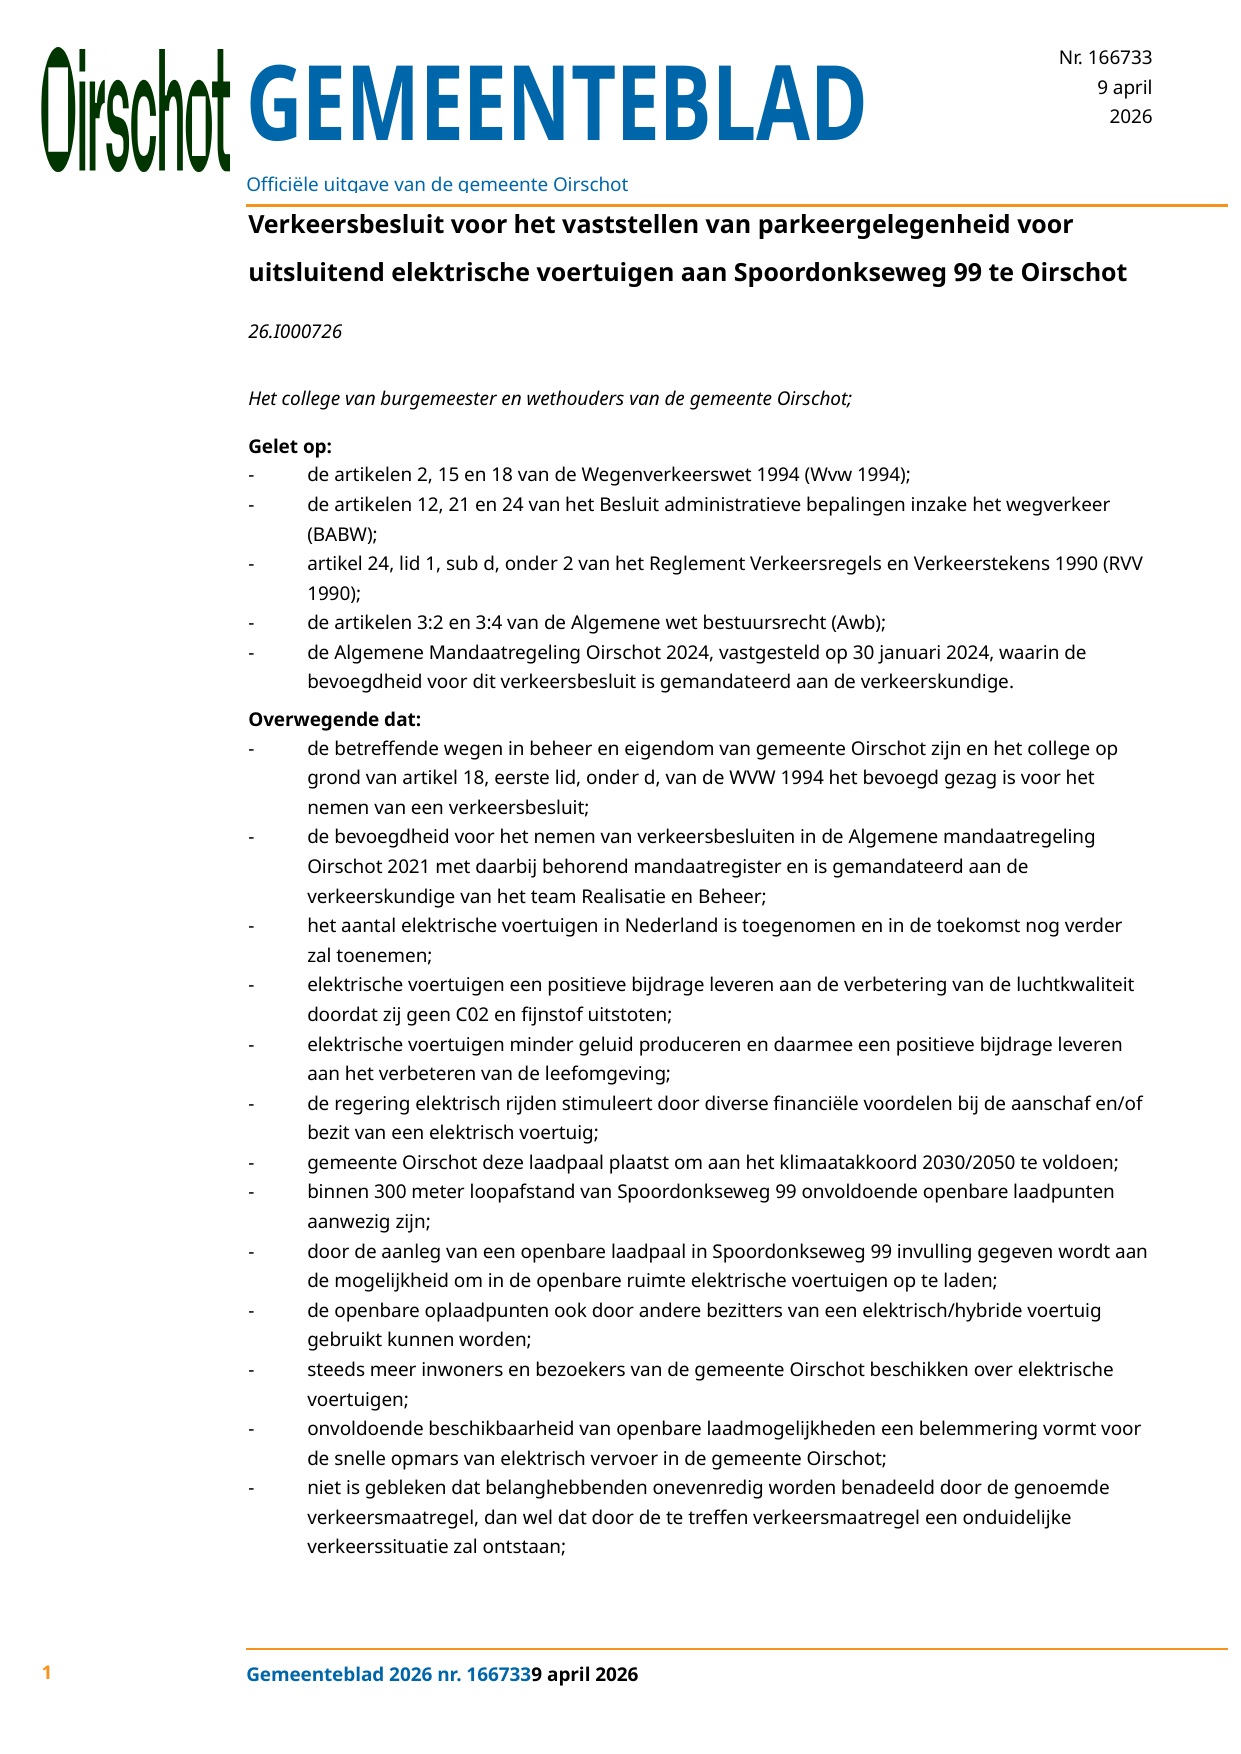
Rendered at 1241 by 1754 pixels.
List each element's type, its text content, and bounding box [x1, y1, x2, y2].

list elektrische voertuigen minder geluid produceren en daarmee een positieve bijdrage leveren aan het verbeteren van de leefomgeving; [248, 1031, 1152, 1086]
list onvoldoende beschikbaarheid van openbare laadmogelijkheden een belemmering vormt voor de snelle opmars van elektrisch vervoer in de gemeente Oirschot; [248, 1415, 1152, 1471]
list elektrische voertuigen een positieve bijdrage leveren aan de verbetering van de luchtkwaliteit doordat zij geen C02 en fijnstof uitstoten; [248, 972, 1152, 1027]
list artikel 24, lid 1, sub d, onder 2 van het Reglement Verkeersregels en Verkeerstekens 1990 (RVV 1990); [248, 550, 1152, 606]
list steeds meer inwoners en bezoekers van de gemeente Oirschot beschikken over elektrische voertuigen; [248, 1356, 1152, 1411]
text Verkeersbesluit voor het vaststellen van parkeergelegenheid voor uitsluitend elektrische voertuigen aan Spoordonkseweg 99 te Oirschot [248, 207, 1152, 288]
list het aantal elektrische voertuigen in Nederland is toegenomen en in de toekomst nog verder zal toenemen; [248, 912, 1152, 968]
list gemeente Oirschot deze laadpaal plaatst om aan het klimaatakkoord 2030/2050 te voldoen; [248, 1149, 1152, 1175]
list de artikelen 12, 21 en 24 van het Besluit administratieve bepalingen inzake het wegverkeer (BABW); [248, 491, 1152, 546]
list de betreffende wegen in beheer en eigendom van gemeente Oirschot zijn en het college op grond van artikel 18, eerste lid, onder d, van de WVW 1994 het bevoegd gezag is voor het nemen van een verkeersbesluit; [248, 735, 1152, 820]
text Het college van burgemeester en wethouders van de gemeente Oirschot; [248, 386, 1152, 411]
list de openbare oplaadpunten ook door andere bezitters van een elektrisch/hybride voertuig gebruikt kunnen worden; [248, 1297, 1152, 1352]
list de Algemene Mandaatregeling Oirschot 2024, vastgesteld op 30 januari 2024, waarin de bevoegdheid voor dit verkeersbesluit is gemandateerd aan de verkeerskundige. [248, 639, 1152, 694]
text 26.I000726 [248, 318, 1152, 344]
picture [41, 47, 231, 172]
list niet is gebleken dat belanghebbenden onevenredig worden benadeeld door de genoemde verkeersmaatregel, dan wel dat door de te treffen verkeersmaatregel een onduidelijke verkeerssituatie zal ontstaan; [248, 1474, 1152, 1559]
list binnen 300 meter loopafstand van Spoordonkseweg 99 onvoldoende openbare laadpunten aanwezig zijn; [248, 1179, 1152, 1234]
list de regering elektrisch rijden stimuleert door diverse financiële voordelen bij de aanschaf en/of bezit van een elektrisch voertuig; [248, 1090, 1152, 1145]
list door de aanleg van een openbare laadpaal in Spoordonkseweg 99 invulling gegeven wordt aan de mogelijkheid om in de openbare ruimte elektrische voertuigen op te laden; [248, 1238, 1152, 1293]
list de artikelen 2, 15 en 18 van de Wegenverkeerswet 1994 (Wvw 1994); [248, 462, 1152, 487]
list de artikelen 3:2 en 3:4 van de Algemene wet bestuursrecht (Awb); [248, 609, 1152, 635]
text Gelet op: [248, 433, 1152, 459]
text Overwegende dat: [248, 707, 1152, 732]
list de bevoegdheid voor het nemen van verkeersbesluiten in de Algemene mandaatregeling Oirschot 2021 met daarbij behorend mandaatregister en is gemandateerd aan de verkeerskundige van het team Realisatie en Beheer; [248, 824, 1152, 908]
